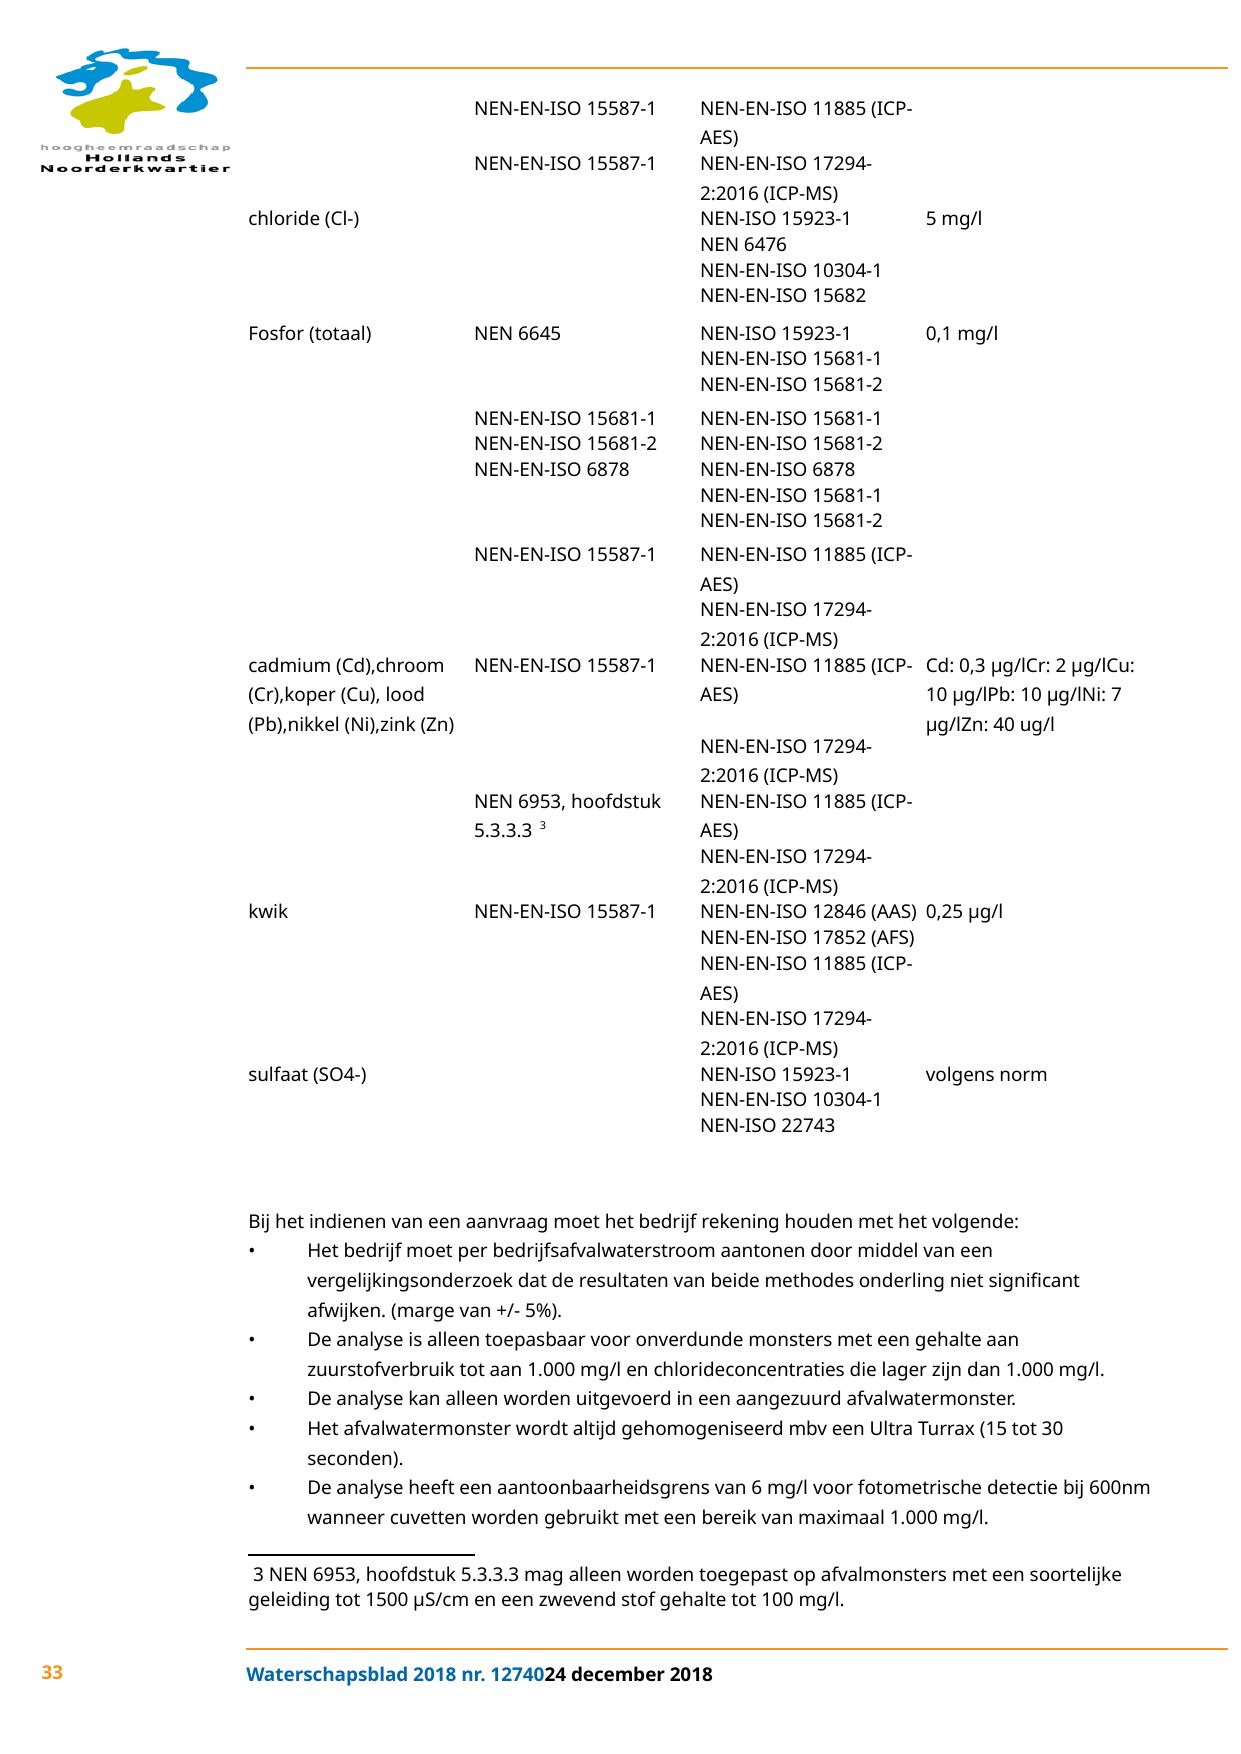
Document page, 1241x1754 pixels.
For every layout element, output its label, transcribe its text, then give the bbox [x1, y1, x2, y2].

table_cell NEN-EN-ISO 15587-1 [474, 95, 700, 150]
table_cell NEN-EN-ISO 15587-1 [474, 541, 700, 652]
picture [41, 47, 231, 172]
list De analyse heeft een aantoonbaarheidsgrens van 6 mg/l voor fotometrische detectie bij 600nm wanneer cuvetten worden gebruikt met een bereik van maximaal 1.000 mg/l. [248, 1474, 1152, 1530]
table_cell NEN-EN-ISO 15587-1 [474, 150, 700, 205]
table_cell [474, 1061, 700, 1146]
table_cell NEN-EN-ISO 15681-1 [700, 346, 926, 371]
text Bij het indienen van een aanvraag moet het bedrijf rekening houden met het volgende: [248, 1208, 1152, 1234]
table_cell [926, 95, 1152, 205]
table_cell 5 mg/l [926, 205, 1152, 320]
list Het bedrijf moet per bedrijfsafvalwaterstroom aantonen door middel van een vergelijkingsonderzoek dat de resultaten van beide methodes onderling niet significant afwijken. (marge van +/- 5%). [248, 1238, 1152, 1323]
table_cell NEN-EN-ISO 10304-1 [700, 257, 926, 283]
table_cell NEN-EN-ISO 11885 (ICP-AES) [700, 95, 926, 150]
table_cell NEN 6476 [700, 231, 926, 257]
table_cell NEN-EN-ISO 11885 (ICP-AES) [700, 652, 926, 707]
table_cell NEN-EN-ISO 15682 [700, 283, 926, 320]
table_cell Cd: 0,3 µg/lCr: 2 µg/lCu: 10 µg/lPb: 10 µg/lNi: 7 µg/lZn: 40 ug/l [926, 652, 1152, 899]
table_cell cadmium (Cd),chroom (Cr),koper (Cu), lood (Pb),nikkel (Ni),zink (Zn) [248, 652, 474, 899]
table_cell NEN-EN-ISO 15681-2 [700, 508, 926, 541]
table_cell NEN-EN-ISO 15587-1 [474, 899, 700, 1061]
table_cell NEN-EN-ISO 17294-2:2016 (ICP-MS) [700, 733, 926, 788]
table_cell 0,25 µg/l [926, 899, 1152, 1061]
table_cell NEN-EN-ISO 11885 (ICP-AES) [700, 950, 926, 1006]
table_cell NEN-EN-ISO 6878 [474, 456, 700, 541]
table_cell sulfaat (SO4-) [248, 1061, 474, 1146]
table_cell NEN-ISO 15923-1 [700, 1061, 926, 1087]
table_cell NEN 6645 [474, 320, 700, 405]
table_cell NEN-EN-ISO 17852 (AFS) [700, 925, 926, 950]
table_cell NEN-EN-ISO 15681-1 [700, 482, 926, 508]
table_cell NEN-EN-ISO 6878 [700, 456, 926, 482]
table_cell NEN-EN-ISO 15681-1 [700, 405, 926, 431]
table_cell NEN-EN-ISO 17294-2:2016 (ICP-MS) [700, 844, 926, 899]
list De analyse is alleen toepasbaar voor onverdunde monsters met een gehalte aan zuurstofverbruik tot aan 1.000 mg/l en chlorideconcentraties die lager zijn dan 1.000 mg/l. [248, 1326, 1152, 1382]
table_cell NEN-EN-ISO 17294-2:2016 (ICP-MS) [700, 150, 926, 205]
list De analyse kan alleen worden uitgevoerd in een aangezuurd afvalwatermonster. [248, 1386, 1152, 1411]
table_cell kwik [248, 899, 474, 1061]
table_cell NEN-EN-ISO 17294-2:2016 (ICP-MS) [700, 1006, 926, 1061]
table_cell NEN-EN-ISO 15681-1 [474, 405, 700, 431]
table_cell NEN-EN-ISO 15587-1 [474, 652, 700, 788]
list Het afvalwatermonster wordt altijd gehomogeniseerd mbv een Ultra Turrax (15 tot 30 seconden). [248, 1415, 1152, 1471]
table_cell NEN-EN-ISO 15681-2 [700, 371, 926, 405]
table_cell NEN-ISO 15923-1 [700, 205, 926, 231]
table_cell NEN-EN-ISO 10304-1 [700, 1087, 926, 1112]
table_cell NEN-ISO 15923-1 [700, 320, 926, 346]
table_cell chloride (Cl-) [248, 205, 474, 320]
table_cell 0,1 mg/l [926, 320, 1152, 652]
table_cell [700, 707, 926, 733]
table_cell NEN 6953, hoofdstuk 5.3.3.3 [474, 788, 700, 899]
table_cell [474, 205, 700, 320]
table_cell [248, 95, 474, 205]
table_cell NEN-EN-ISO 17294-2:2016 (ICP-MS) [700, 596, 926, 652]
table_cell NEN-EN-ISO 15681-2 [474, 431, 700, 456]
table_cell NEN-EN-ISO 12846 (AAS) [700, 899, 926, 924]
table_cell Fosfor (totaal) [248, 320, 474, 652]
table_cell NEN-ISO 22743 [700, 1112, 926, 1146]
table_cell volgens norm [926, 1061, 1152, 1146]
table_cell NEN-EN-ISO 15681-2 [700, 431, 926, 456]
table_cell NEN-EN-ISO 11885 (ICP-AES) [700, 541, 926, 596]
table_cell NEN-EN-ISO 11885 (ICP-AES) [700, 788, 926, 843]
